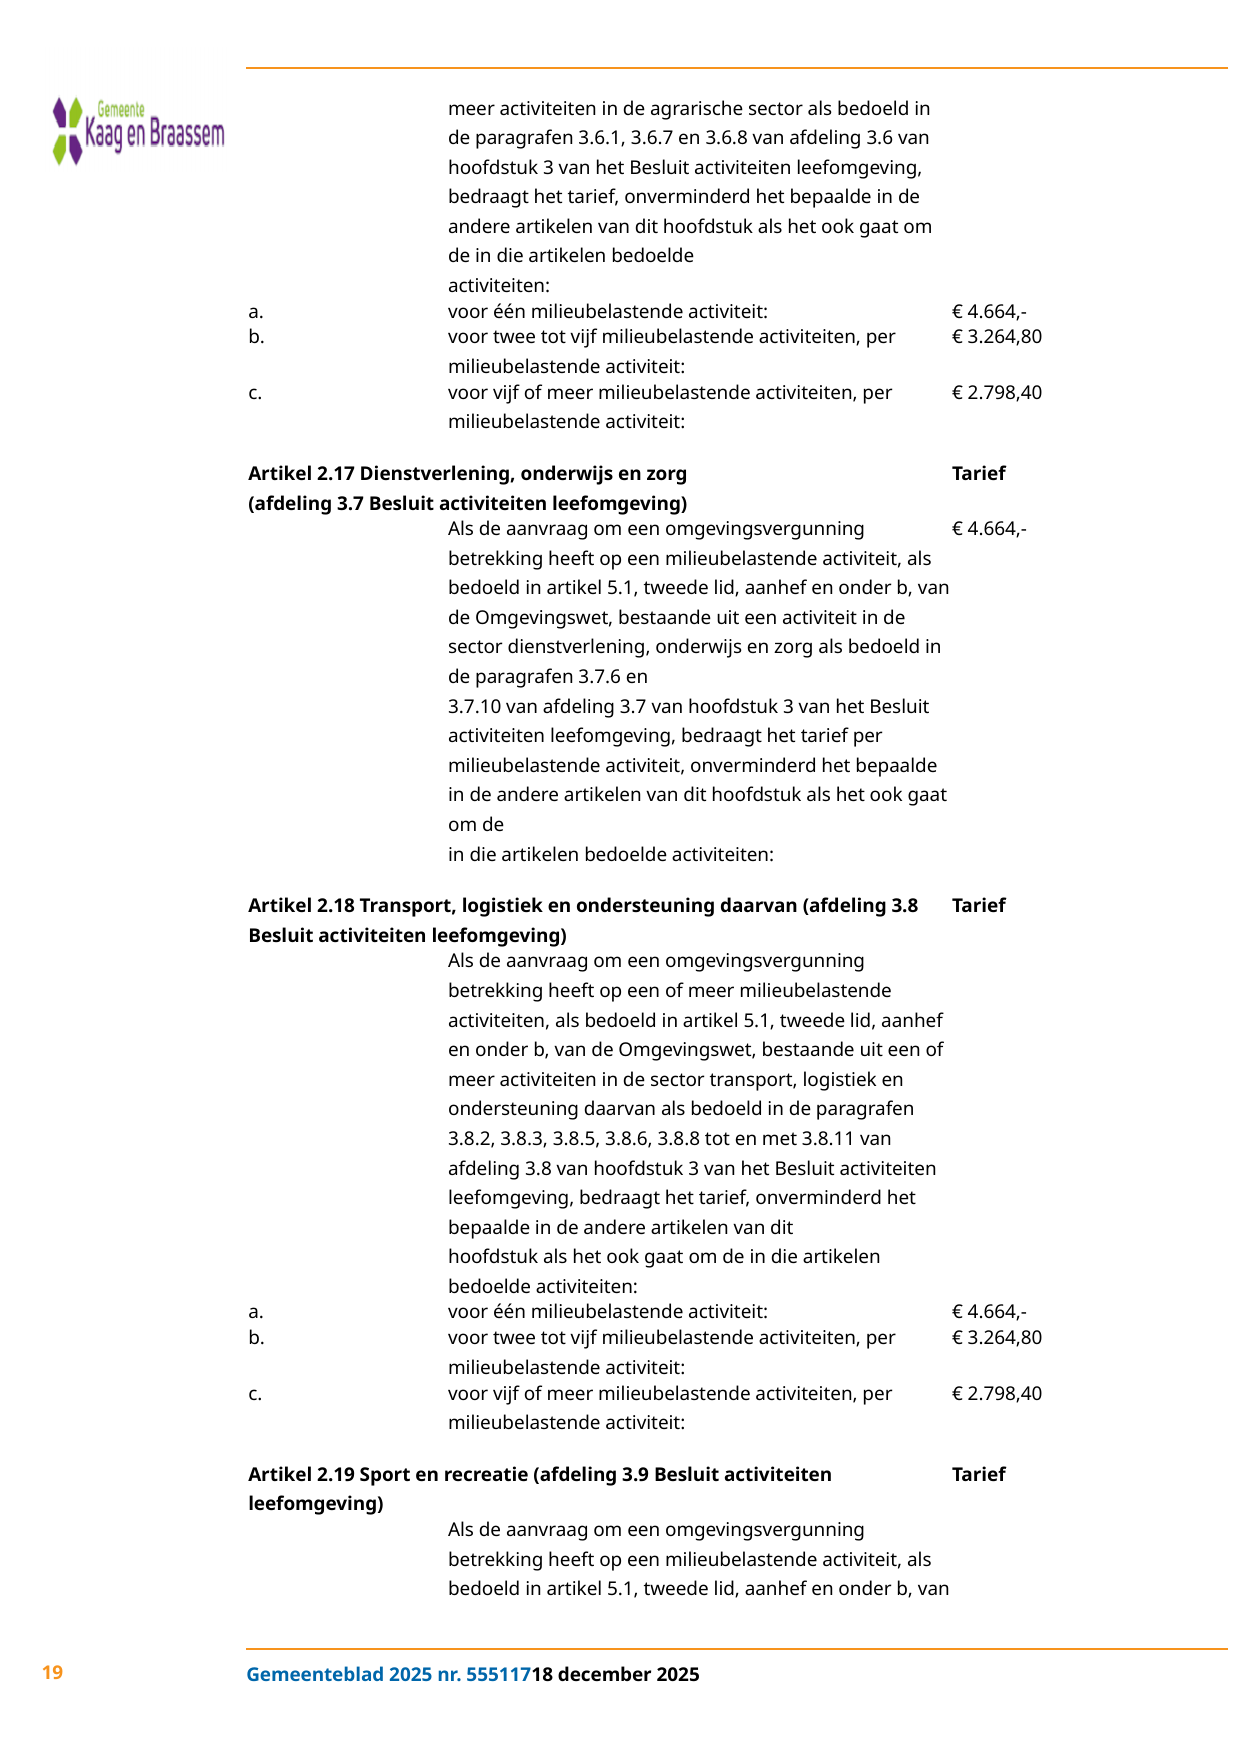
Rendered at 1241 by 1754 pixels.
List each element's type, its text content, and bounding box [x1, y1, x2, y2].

table_cell c. [248, 379, 448, 434]
table_cell € 2.798,40 [952, 379, 1152, 434]
table_cell [248, 515, 448, 867]
table_cell Artikel 2.19 Sport en recreatie (afdeling 3.9 Besluit activiteiten leefomgeving) [248, 1461, 952, 1516]
table_cell voor twee tot vijf milieubelastende activiteiten, per milieubelastende activiteit: [448, 324, 952, 379]
table_cell Artikel 2.17 Dienstverlening, onderwijs en zorg (afdeling 3.7 Besluit activiteiten leefomgeving) [248, 460, 952, 515]
table_cell Als de aanvraag om een omgevingsvergunning betrekking heeft op een of meer milieubelastende activiteiten, als bedoeld in artikel 5.1, tweede lid, aanhef en onder b, van de Omgevingswet, bestaande uit een of meer activiteiten in de sector transport, logistiek en ondersteuning daarvan als bedoeld in de paragrafen 3.8.2, 3.8.3, 3.8.5, 3.8.6, 3.8.8 tot en met 3.8.11 van afdeling 3.8 van hoofdstuk 3 van het Besluit activiteiten leefomgeving, bedraagt het tarief, onverminderd het bepaalde in de andere artikelen van dit hoofdstuk als het ook gaat om de in die artikelen bedoelde activiteiten: [448, 948, 952, 1299]
table_cell [952, 948, 1152, 1299]
table_cell voor twee tot vijf milieubelastende activiteiten, per milieubelastende activiteit: [448, 1325, 952, 1380]
table_cell a. [248, 1299, 448, 1324]
table_cell € 2.798,40 [952, 1380, 1152, 1435]
table_cell € 3.264,80 [952, 324, 1152, 379]
table_cell Tarief [952, 892, 1152, 948]
table_cell Tarief [952, 1461, 1152, 1516]
table_cell € 4.664,- [952, 515, 1152, 867]
picture [41, 47, 231, 172]
table_cell Als de aanvraag om een omgevingsvergunning betrekking heeft op een milieubelastende activiteit, als bedoeld in artikel 5.1, tweede lid, aanhef en onder b, van [448, 1516, 952, 1601]
table_cell voor vijf of meer milieubelastende activiteiten, per milieubelastende activiteit: [448, 379, 952, 434]
table_cell € 4.664,- [952, 1299, 1152, 1324]
table_cell [248, 1435, 1152, 1461]
table_cell [248, 1516, 448, 1601]
table_cell voor vijf of meer milieubelastende activiteiten, per milieubelastende activiteit: [448, 1380, 952, 1435]
table_cell [248, 948, 448, 1299]
table_cell voor één milieubelastende activiteit: [448, 1299, 952, 1324]
table_cell c. [248, 1380, 448, 1435]
table_cell b. [248, 324, 448, 379]
table_cell a. [248, 298, 448, 324]
table_cell [952, 1516, 1152, 1601]
table_cell voor één milieubelastende activiteit: [448, 298, 952, 324]
table_cell [248, 95, 448, 298]
table_cell € 4.664,- [952, 298, 1152, 324]
table_cell [248, 434, 1152, 460]
table_cell Artikel 2.18 Transport, logistiek en ondersteuning daarvan (afdeling 3.8 Besluit activiteiten leefomgeving) [248, 892, 952, 948]
table_cell € 3.264,80 [952, 1325, 1152, 1380]
table_cell Tarief [952, 460, 1152, 515]
table_cell Als de aanvraag om een omgevingsvergunning betrekking heeft op een milieubelastende activiteit, als bedoeld in artikel 5.1, tweede lid, aanhef en onder b, van de Omgevingswet, bestaande uit een activiteit in de sector dienstverlening, onderwijs en zorg als bedoeld in de paragrafen 3.7.6 en 3.7.10 van afdeling 3.7 van hoofdstuk 3 van het Besluit activiteiten leefomgeving, bedraagt het tarief per milieubelastende activiteit, onverminderd het bepaalde in de andere artikelen van dit hoofdstuk als het ook gaat om de in die artikelen bedoelde activiteiten: [448, 515, 952, 867]
table_cell [952, 95, 1152, 298]
table_cell [248, 867, 1152, 892]
table_cell b. [248, 1325, 448, 1380]
table_cell meer activiteiten in de agrarische sector als bedoeld in de paragrafen 3.6.1, 3.6.7 en 3.6.8 van afdeling 3.6 van hoofdstuk 3 van het Besluit activiteiten leefomgeving, bedraagt het tarief, onverminderd het bepaalde in de andere artikelen van dit hoofdstuk als het ook gaat om de in die artikelen bedoelde activiteiten: [448, 95, 952, 298]
